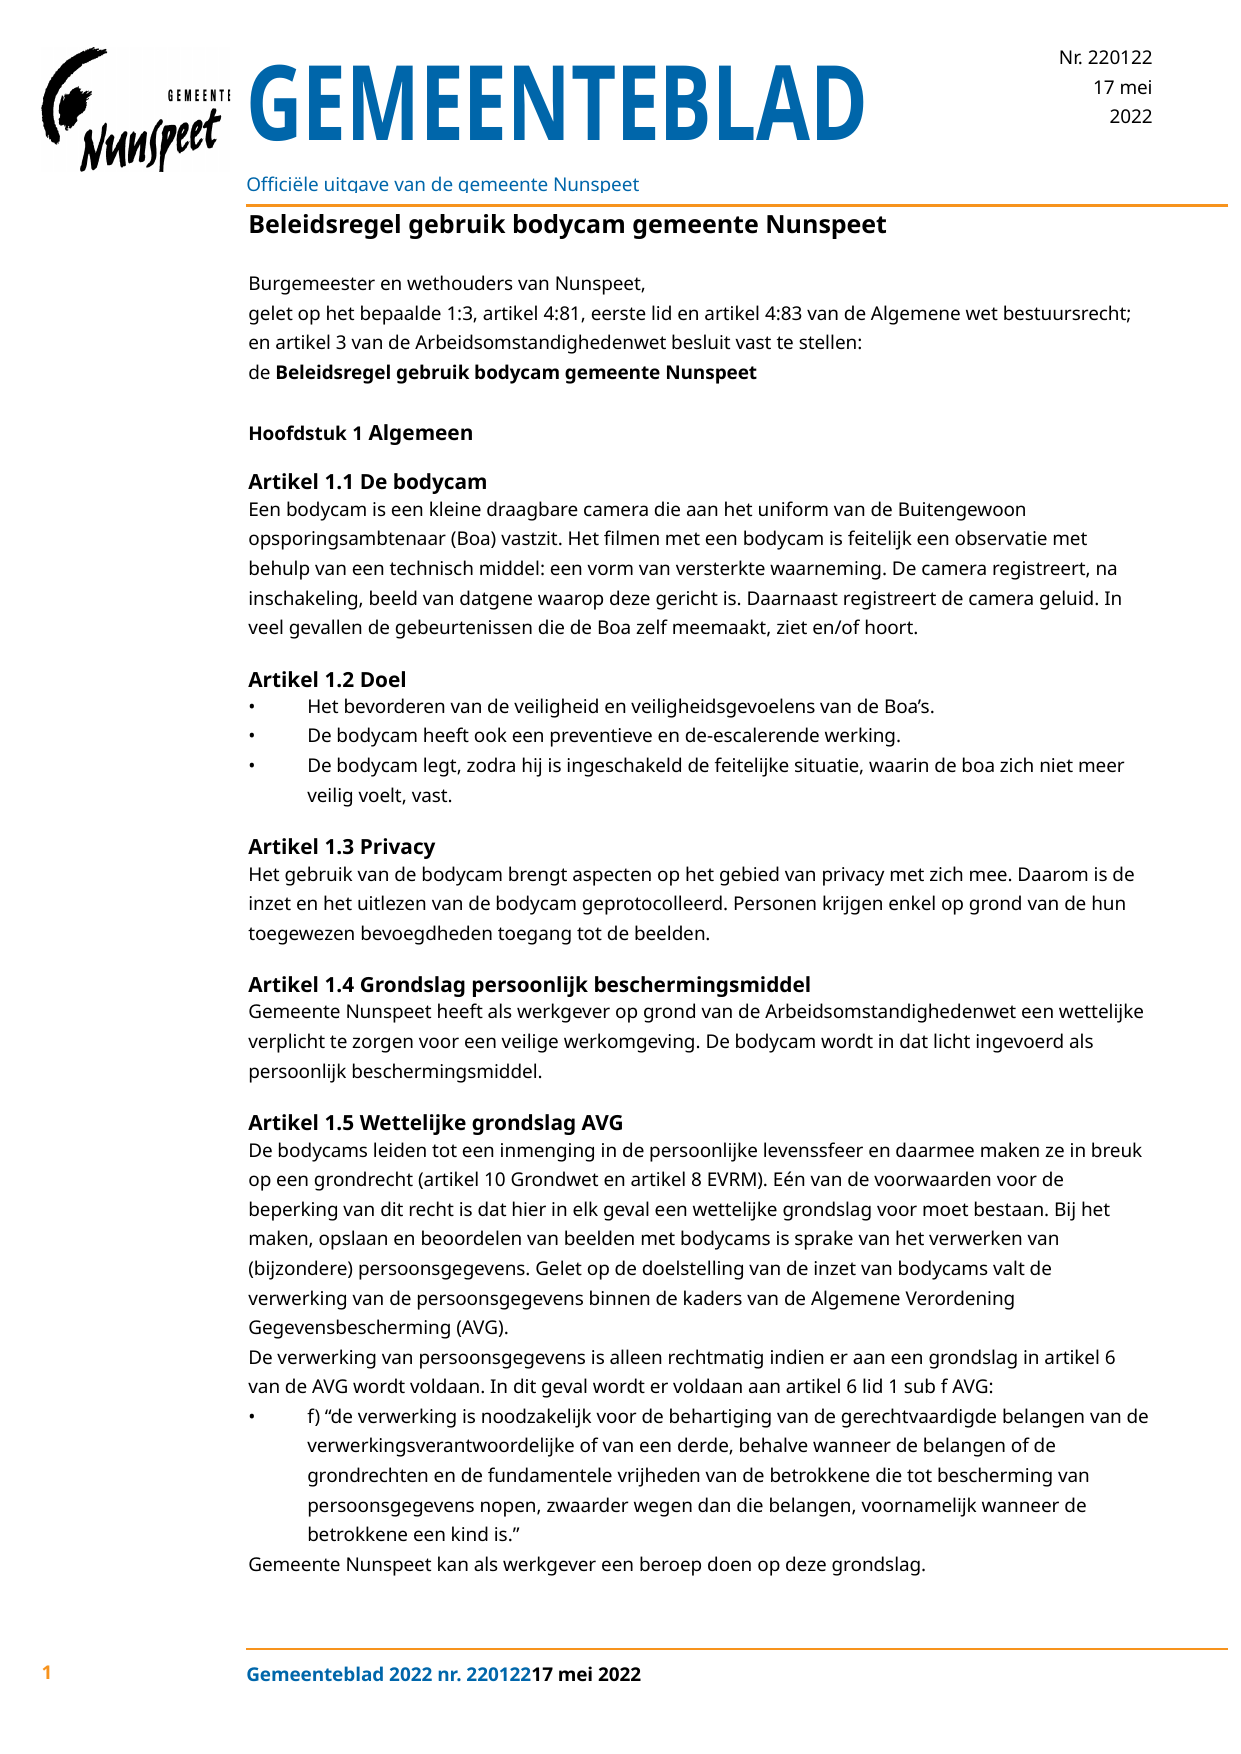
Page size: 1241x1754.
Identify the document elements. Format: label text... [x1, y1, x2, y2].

text Hoofdstuk 1 Algemeen [248, 418, 1152, 447]
list De bodycam heeft ook een preventieve en de-escalerende werking. [248, 723, 1152, 748]
text de Beleidsregel gebruik bodycam gemeente Nunspeet [248, 359, 1152, 385]
text Artikel 1.1 De bodycam [248, 467, 1152, 496]
text Beleidsregel gebruik bodycam gemeente Nunspeet [248, 207, 1152, 241]
list Het bevorderen van de veiligheid en veiligheidsgevoelens van de Boa’s. [248, 693, 1152, 719]
text Artikel 1.5 Wettelijke grondslag AVG [248, 1108, 1152, 1137]
text Burgemeester en wethouders van Nunspeet, [248, 270, 1152, 296]
text De bodycams leiden tot een inmenging in de persoonlijke levenssfeer en daarmee maken ze in breuk op een grondrecht (artikel 10 Grondwet en artikel 8 EVRM). Eén van de voorwaarden voor de beperking van dit recht is dat hier in elk geval een wettelijke grondslag voor moet bestaan. Bij het maken, opslaan en beoordelen van beelden met bodycams is sprake van het verwerken van (bijzondere) persoonsgegevens. Gelet op de doelstelling van de inzet van bodycams valt de verwerking van de persoonsgegevens binnen de kaders van de Algemene Verordening Gegevensbescherming (AVG). [248, 1137, 1152, 1340]
text Artikel 1.4 Grondslag persoonlijk beschermingsmiddel [248, 970, 1152, 999]
text De verwerking van persoonsgegevens is alleen rechtmatig indien er aan een grondslag in artikel 6 van de AVG wordt voldaan. In dit geval wordt er voldaan aan artikel 6 lid 1 sub f AVG: [248, 1344, 1152, 1399]
text Gemeente Nunspeet heeft als werkgever op grond van de Arbeidsomstandighedenwet een wettelijke verplicht te zorgen voor een veilige werkomgeving. De bodycam wordt in dat licht ingevoerd als persoonlijk beschermingsmiddel. [248, 999, 1152, 1084]
text Artikel 1.2 Doel [248, 665, 1152, 693]
text Het gebruik van de bodycam brengt aspecten op het gebied van privacy met zich mee. Daarom is de inzet en het uitlezen van de bodycam geprotocolleerd. Personen krijgen enkel op grond van de hun toegewezen bevoegdheden toegang tot de beelden. [248, 861, 1152, 946]
picture [41, 47, 231, 172]
text Een bodycam is een kleine draagbare camera die aan het uniform van de Buitengewoon opsporingsambtenaar (Boa) vastzit. Het filmen met een bodycam is feitelijk een observatie met behulp van een technisch middel: een vorm van versterkte waarneming. De camera registreert, na inschakeling, beeld van datgene waarop deze gericht is. Daarnaast registreert de camera geluid. In veel gevallen de gebeurtenissen die de Boa zelf meemaakt, ziet en/of hoort. [248, 496, 1152, 640]
text gelet op het bepaalde 1:3, artikel 4:81, eerste lid en artikel 4:83 van de Algemene wet bestuursrecht; en artikel 3 van de Arbeidsomstandighedenwet besluit vast te stellen: [248, 300, 1152, 355]
text Gemeente Nunspeet kan als werkgever een beroep doen op deze grondslag. [248, 1551, 1152, 1577]
text Artikel 1.3 Privacy [248, 832, 1152, 861]
list De bodycam legt, zodra hij is ingeschakeld de feitelijke situatie, waarin de boa zich niet meer veilig voelt, vast. [248, 752, 1152, 808]
list f) “de verwerking is noodzakelijk voor de behartiging van de gerechtvaardigde belangen van de verwerkingsverantwoordelijke of van een derde, behalve wanneer de belangen of de grondrechten en de fundamentele vrijheden van de betrokkene die tot bescherming van persoonsgegevens nopen, zwaarder wegen dan die belangen, voornamelijk wanneer de betrokkene een kind is.” [248, 1403, 1152, 1547]
